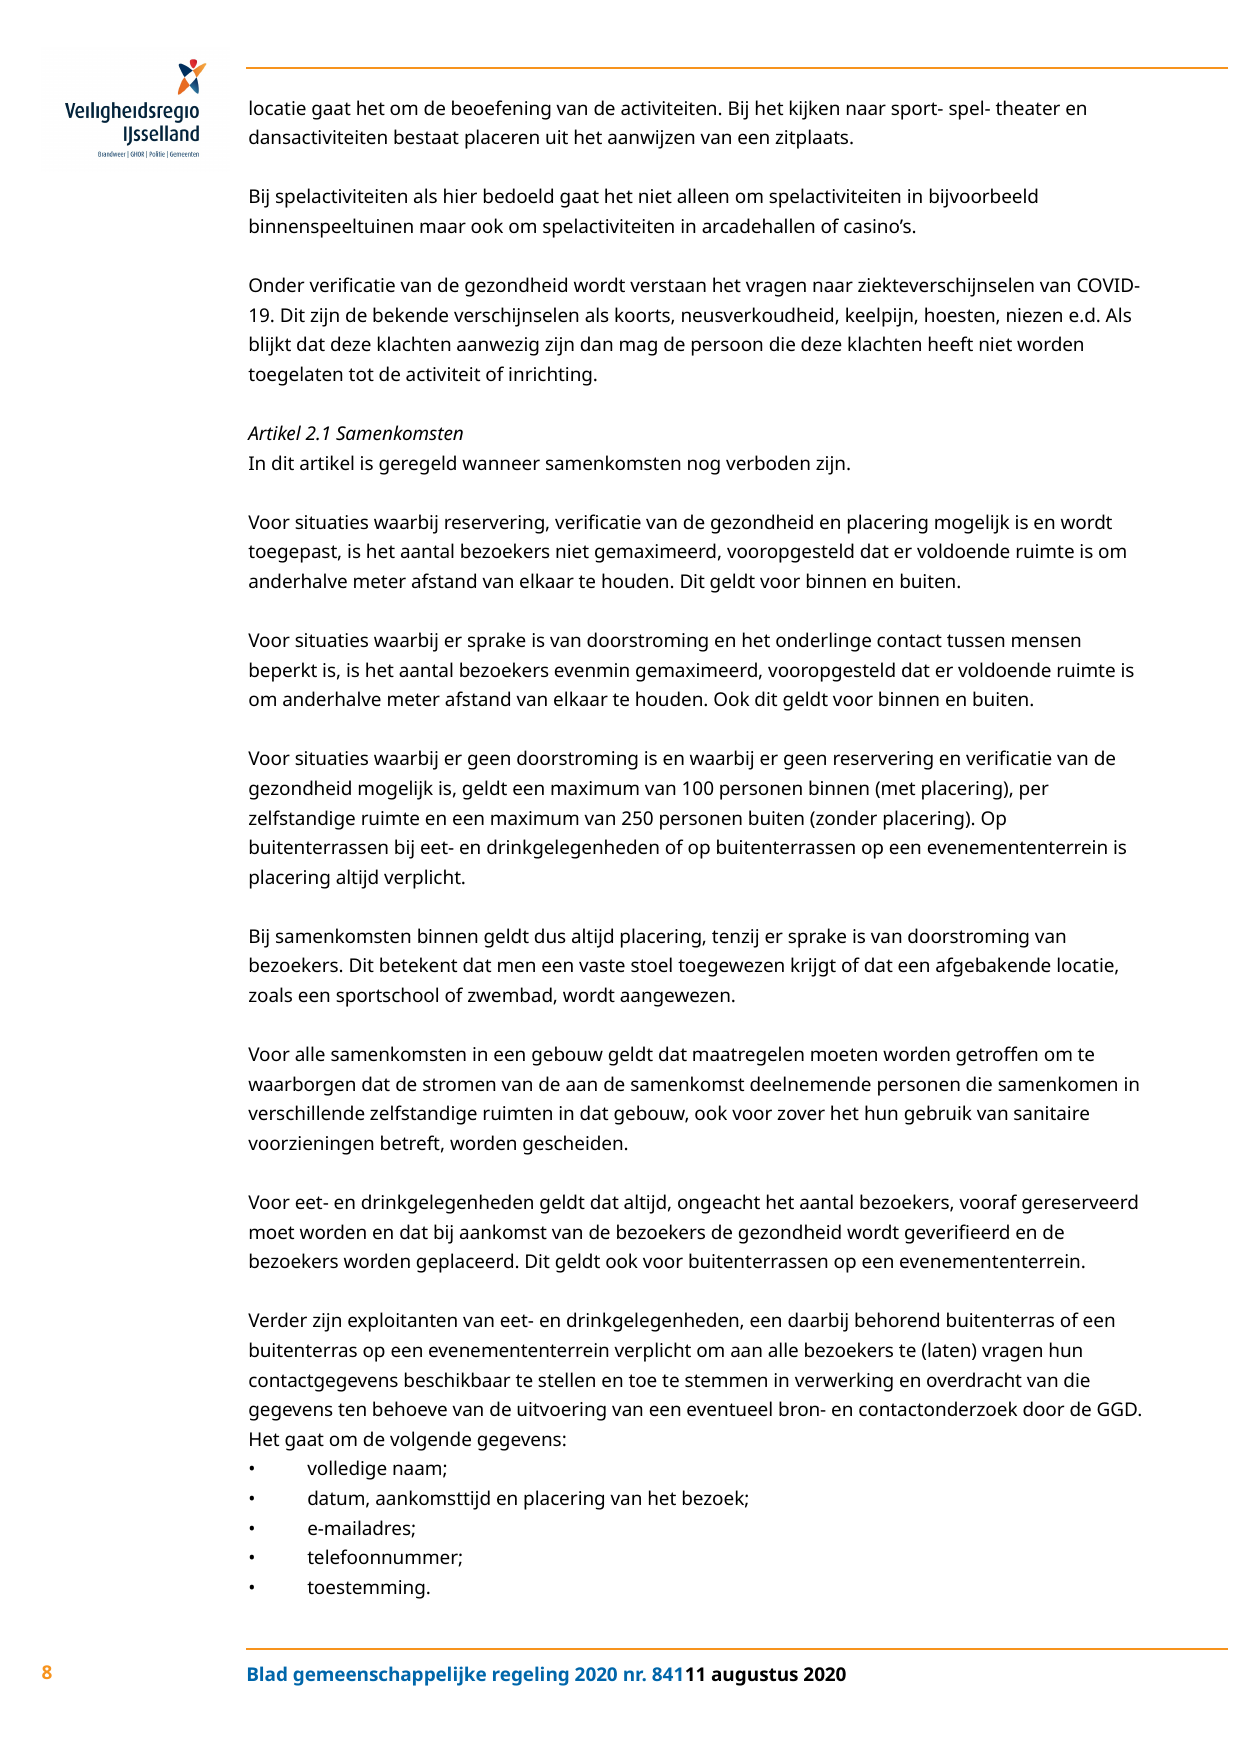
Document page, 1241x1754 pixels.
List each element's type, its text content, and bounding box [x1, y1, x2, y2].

text In dit artikel is geregeld wanneer samenkomsten nog verboden zijn. [248, 450, 1152, 476]
picture [41, 47, 231, 172]
text Voor eet- en drinkgelegenheden geldt dat altijd, ongeacht het aantal bezoekers, vooraf gereserveerd moet worden en dat bij aankomst van de bezoekers de gezondheid wordt geverifieerd en de bezoekers worden geplaceerd. Dit geldt ook voor buitenterrassen op een evenemententerrein. [248, 1189, 1152, 1274]
text locatie gaat het om de beoefening van de activiteiten. Bij het kijken naar sport- spel- theater en dansactiviteiten bestaat placeren uit het aanwijzen van een zitplaats. [248, 95, 1152, 150]
text Voor situaties waarbij reservering, verificatie van de gezondheid en placering mogelijk is en wordt toegepast, is het aantal bezoekers niet gemaximeerd, vooropgesteld dat er voldoende ruimte is om anderhalve meter afstand van elkaar te houden. Dit geldt voor binnen en buiten. [248, 509, 1152, 594]
list e-mailadres; [248, 1515, 1152, 1541]
text Voor alle samenkomsten in een gebouw geldt dat maatregelen moeten worden getroffen om te waarborgen dat de stromen van de aan de samenkomst deelnemende personen die samenkomen in verschillende zelfstandige ruimten in dat gebouw, ook voor zover het hun gebruik van sanitaire voorzieningen betreft, worden gescheiden. [248, 1041, 1152, 1156]
text Onder verificatie van de gezondheid wordt verstaan het vragen naar ziekteverschijnselen van COVID-19. Dit zijn de bekende verschijnselen als koorts, neusverkoudheid, keelpijn, hoesten, niezen e.d. Als blijkt dat deze klachten aanwezig zijn dan mag de persoon die deze klachten heeft niet worden toegelaten tot de activiteit of inrichting. [248, 272, 1152, 387]
list datum, aankomsttijd en placering van het bezoek; [248, 1485, 1152, 1511]
text Artikel 2.1 Samenkomsten [248, 420, 1152, 446]
list volledige naam; [248, 1456, 1152, 1481]
list toestemming. [248, 1574, 1152, 1600]
text Bij spelactiviteiten als hier bedoeld gaat het niet alleen om spelactiviteiten in bijvoorbeeld binnenspeeltuinen maar ook om spelactiviteiten in arcadehallen of casino’s. [248, 183, 1152, 239]
text Bij samenkomsten binnen geldt dus altijd placering, tenzij er sprake is van doorstroming van bezoekers. Dit betekent dat men een vaste stoel toegewezen krijgt of dat een afgebakende locatie, zoals een sportschool of zwembad, wordt aangewezen. [248, 923, 1152, 1008]
list telefoonnummer; [248, 1544, 1152, 1570]
text Voor situaties waarbij er sprake is van doorstroming en het onderlinge contact tussen mensen beperkt is, is het aantal bezoekers evenmin gemaximeerd, vooropgesteld dat er voldoende ruimte is om anderhalve meter afstand van elkaar te houden. Ook dit geldt voor binnen en buiten. [248, 627, 1152, 712]
text Verder zijn exploitanten van eet- en drinkgelegenheden, een daarbij behorend buitenterras of een buitenterras op een evenemententerrein verplicht om aan alle bezoekers te (laten) vragen hun contactgegevens beschikbaar te stellen en toe te stemmen in verwerking en overdracht van die gegevens ten behoeve van de uitvoering van een eventueel bron- en contactonderzoek door de GGD. Het gaat om de volgende gegevens: [248, 1308, 1152, 1452]
text Voor situaties waarbij er geen doorstroming is en waarbij er geen reservering en verificatie van de gezondheid mogelijk is, geldt een maximum van 100 personen binnen (met placering), per zelfstandige ruimte en een maximum van 250 personen buiten (zonder placering). Op buitenterrassen bij eet- en drinkgelegenheden of op buitenterrassen op een evenemententerrein is placering altijd verplicht. [248, 746, 1152, 890]
